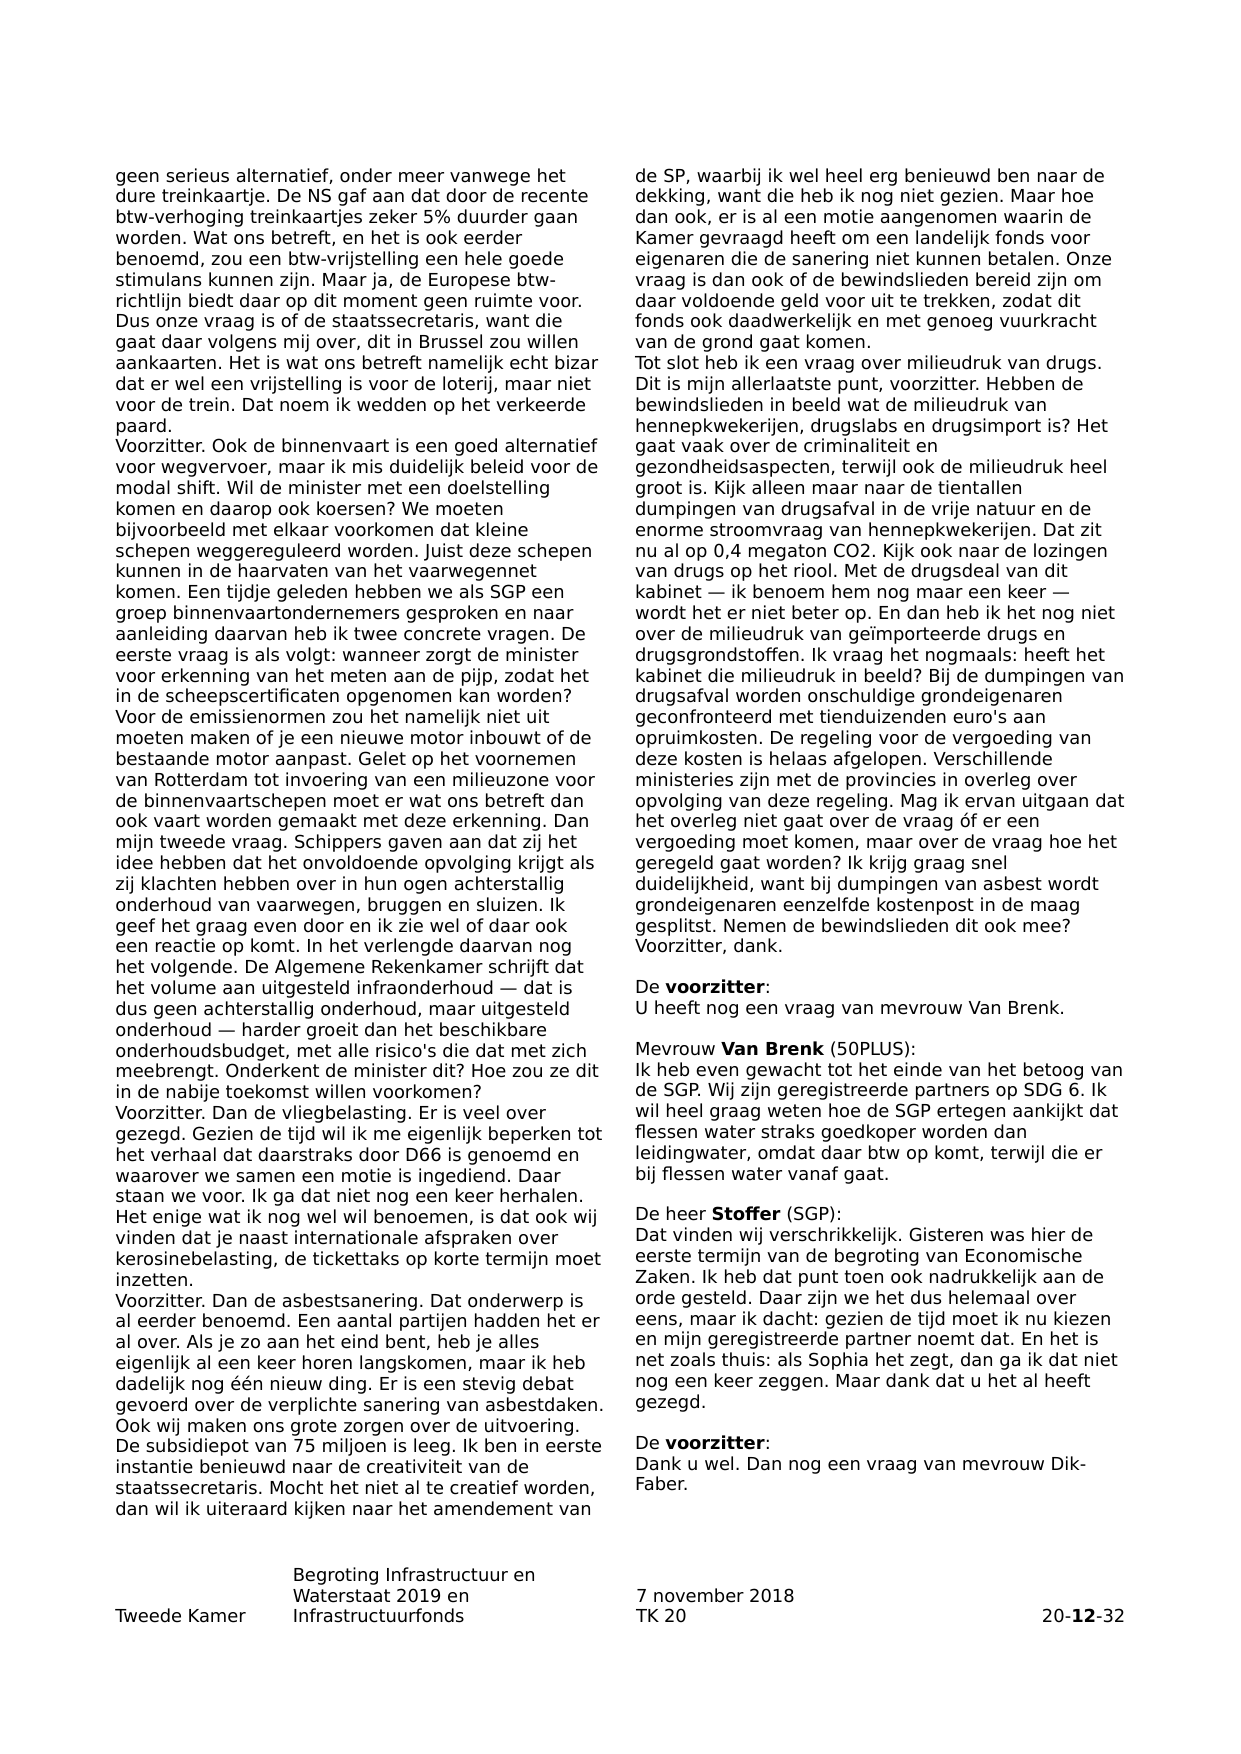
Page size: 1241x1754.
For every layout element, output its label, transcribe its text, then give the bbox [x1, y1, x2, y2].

text De voorzitter: [635, 977, 1125, 998]
text U heeft nog een vraag van mevrouw Van Brenk. [635, 998, 1125, 1018]
text De heer Stoffer (SGP): [635, 1204, 1125, 1225]
text Tot slot heb ik een vraag over milieudruk van drugs. Dit is mijn allerlaatste punt, voorzitter. Hebben de bewindslieden in beeld wat de milieudruk van hennepkwekerijen, drugslabs en drugsimport is? Het gaat vaak over de criminaliteit en gezondheidsaspecten, terwijl ook de milieudruk heel groot is. Kijk alleen maar naar de tientallen dumpingen van drugsafval in de vrije natuur en de enorme stroomvraag van hennepkwekerijen. Dat zit nu al op 0,4 megaton CO2. Kijk ook naar de lozingen van drugs op het riool. Met de drugsdeal van dit kabinet — ik benoem hem nog maar een keer — wordt het er niet beter op. En dan heb ik het nog niet over de milieudruk van geïmporteerde drugs en drugsgrondstoffen. Ik vraag het nogmaals: heeft het kabinet die milieudruk in beeld? Bij de dumpingen van drugsafval worden onschuldige grondeigenaren geconfronteerd met tienduizenden euro's aan opruimkosten. De regeling voor de vergoeding van deze kosten is helaas afgelopen. Verschillende ministeries zijn met de provincies in overleg over opvolging van deze regeling. Mag ik ervan uitgaan dat het overleg niet gaat over de vraag óf er een vergoeding moet komen, maar over de vraag hoe het geregeld gaat worden? Ik krijg graag snel duidelijkheid, want bij dumpingen van asbest wordt grondeigenaren eenzelfde kostenpost in de maag gesplitst. Nemen de bewindslieden dit ook mee? [635, 353, 1125, 936]
text de SP, waarbij ik wel heel erg benieuwd ben naar de dekking, want die heb ik nog niet gezien. Maar hoe dan ook, er is al een motie aangenomen waarin de Kamer gevraagd heeft om een landelijk fonds voor eigenaren die de sanering niet kunnen betalen. Onze vraag is dan ook of de bewindslieden bereid zijn om daar voldoende geld voor uit te trekken, zodat dit fonds ook daadwerkelijk en met genoeg vuurkracht van de grond gaat komen. [635, 165, 1125, 353]
text Mevrouw Van Brenk (50PLUS): [635, 1038, 1125, 1059]
text Ik heb even gewacht tot het einde van het betoog van de SGP. Wij zijn geregistreerde partners op SDG 6. Ik wil heel graag weten hoe de SGP ertegen aankijkt dat flessen water straks goedkoper worden dan leidingwater, omdat daar btw op komt, terwijl die er bij flessen water vanaf gaat. [635, 1059, 1125, 1184]
text Voorzitter. Dan de asbestsanering. Dat onderwerp is al eerder benoemd. Een aantal partijen hadden het er al over. Als je zo aan het eind bent, heb je alles eigenlijk al een keer horen langskomen, maar ik heb dadelijk nog één nieuw ding. Er is een stevig debat gevoerd over de verplichte sanering van asbestdaken. Ook wij maken ons grote zorgen over de uitvoering. De subsidiepot van 75 miljoen is leeg. Ik ben in eerste instantie benieuwd naar de creativiteit van de staatssecretaris. Mocht het niet al te creatief worden, dan wil ik uiteraard kijken naar het amendement van [115, 1290, 605, 1519]
text Voorzitter. Ook de binnenvaart is een goed alternatief voor wegvervoer, maar ik mis duidelijk beleid voor de modal shift. Wil de minister met een doelstelling komen en daarop ook koersen? We moeten bijvoorbeeld met elkaar voorkomen dat kleine schepen weggereguleerd worden. Juist deze schepen kunnen in de haarvaten van het vaarwegennet komen. Een tijdje geleden hebben we als SGP een groep binnenvaartondernemers gesproken en naar aanleiding daarvan heb ik twee concrete vragen. De eerste vraag is als volgt: wanneer zorgt de minister voor erkenning van het meten aan de pijp, zodat het in de scheepscertificaten opgenomen kan worden? Voor de emissienormen zou het namelijk niet uit moeten maken of je een nieuwe motor inbouwt of de bestaande motor aanpast. Gelet op het voornemen van Rotterdam tot invoering van een milieuzone voor de binnenvaartschepen moet er wat ons betreft dan ook vaart worden gemaakt met deze erkenning. Dan mijn tweede vraag. Schippers gaven aan dat zij het idee hebben dat het onvoldoende opvolging krijgt als zij klachten hebben over in hun ogen achterstallig onderhoud van vaarwegen, bruggen en sluizen. Ik geef het graag even door en ik zie wel of daar ook een reactie op komt. In het verlengde daarvan nog het volgende. De Algemene Rekenkamer schrijft dat het volume aan uitgesteld infraonderhoud — dat is dus geen achterstallig onderhoud, maar uitgesteld onderhoud — harder groeit dan het beschikbare onderhoudsbudget, met alle risico's die dat met zich meebrengt. Onderkent de minister dit? Hoe zou ze dit in de nabije toekomst willen voorkomen? [115, 436, 605, 1103]
text De voorzitter: [635, 1432, 1125, 1453]
text Voorzitter. Dan de vliegbelasting. Er is veel over gezegd. Gezien de tijd wil ik me eigenlijk beperken tot het verhaal dat daarstraks door D66 is genoemd en waarover we samen een motie is ingediend. Daar staan we voor. Ik ga dat niet nog een keer herhalen. Het enige wat ik nog wel wil benoemen, is dat ook wij vinden dat je naast internationale afspraken over kerosinebelasting, de tickettaks op korte termijn moet inzetten. [115, 1103, 605, 1290]
text Voorzitter, dank. [635, 936, 1125, 957]
text Dat vinden wij verschrikkelijk. Gisteren was hier de eerste termijn van de begroting van Economische Zaken. Ik heb dat punt toen ook nadrukkelijk aan de orde gesteld. Daar zijn we het dus helemaal over eens, maar ik dacht: gezien de tijd moet ik nu kiezen en mijn geregistreerde partner noemt dat. En het is net zoals thuis: als Sophia het zegt, dan ga ik dat niet nog een keer zeggen. Maar dank dat u het al heeft gezegd. [635, 1225, 1125, 1412]
text geen serieus alternatief, onder meer vanwege het dure treinkaartje. De NS gaf aan dat door de recente btw-verhoging treinkaartjes zeker 5% duurder gaan worden. Wat ons betreft, en het is ook eerder benoemd, zou een btw-vrijstelling een hele goede stimulans kunnen zijn. Maar ja, de Europese btw-richtlijn biedt daar op dit moment geen ruimte voor. Dus onze vraag is of de staatssecretaris, want die gaat daar volgens mij over, dit in Brussel zou willen aankaarten. Het is wat ons betreft namelijk echt bizar dat er wel een vrijstelling is voor de loterij, maar niet voor de trein. Dat noem ik wedden op het verkeerde paard. [115, 165, 605, 436]
text Dank u wel. Dan nog een vraag van mevrouw Dik-Faber. [635, 1453, 1125, 1495]
